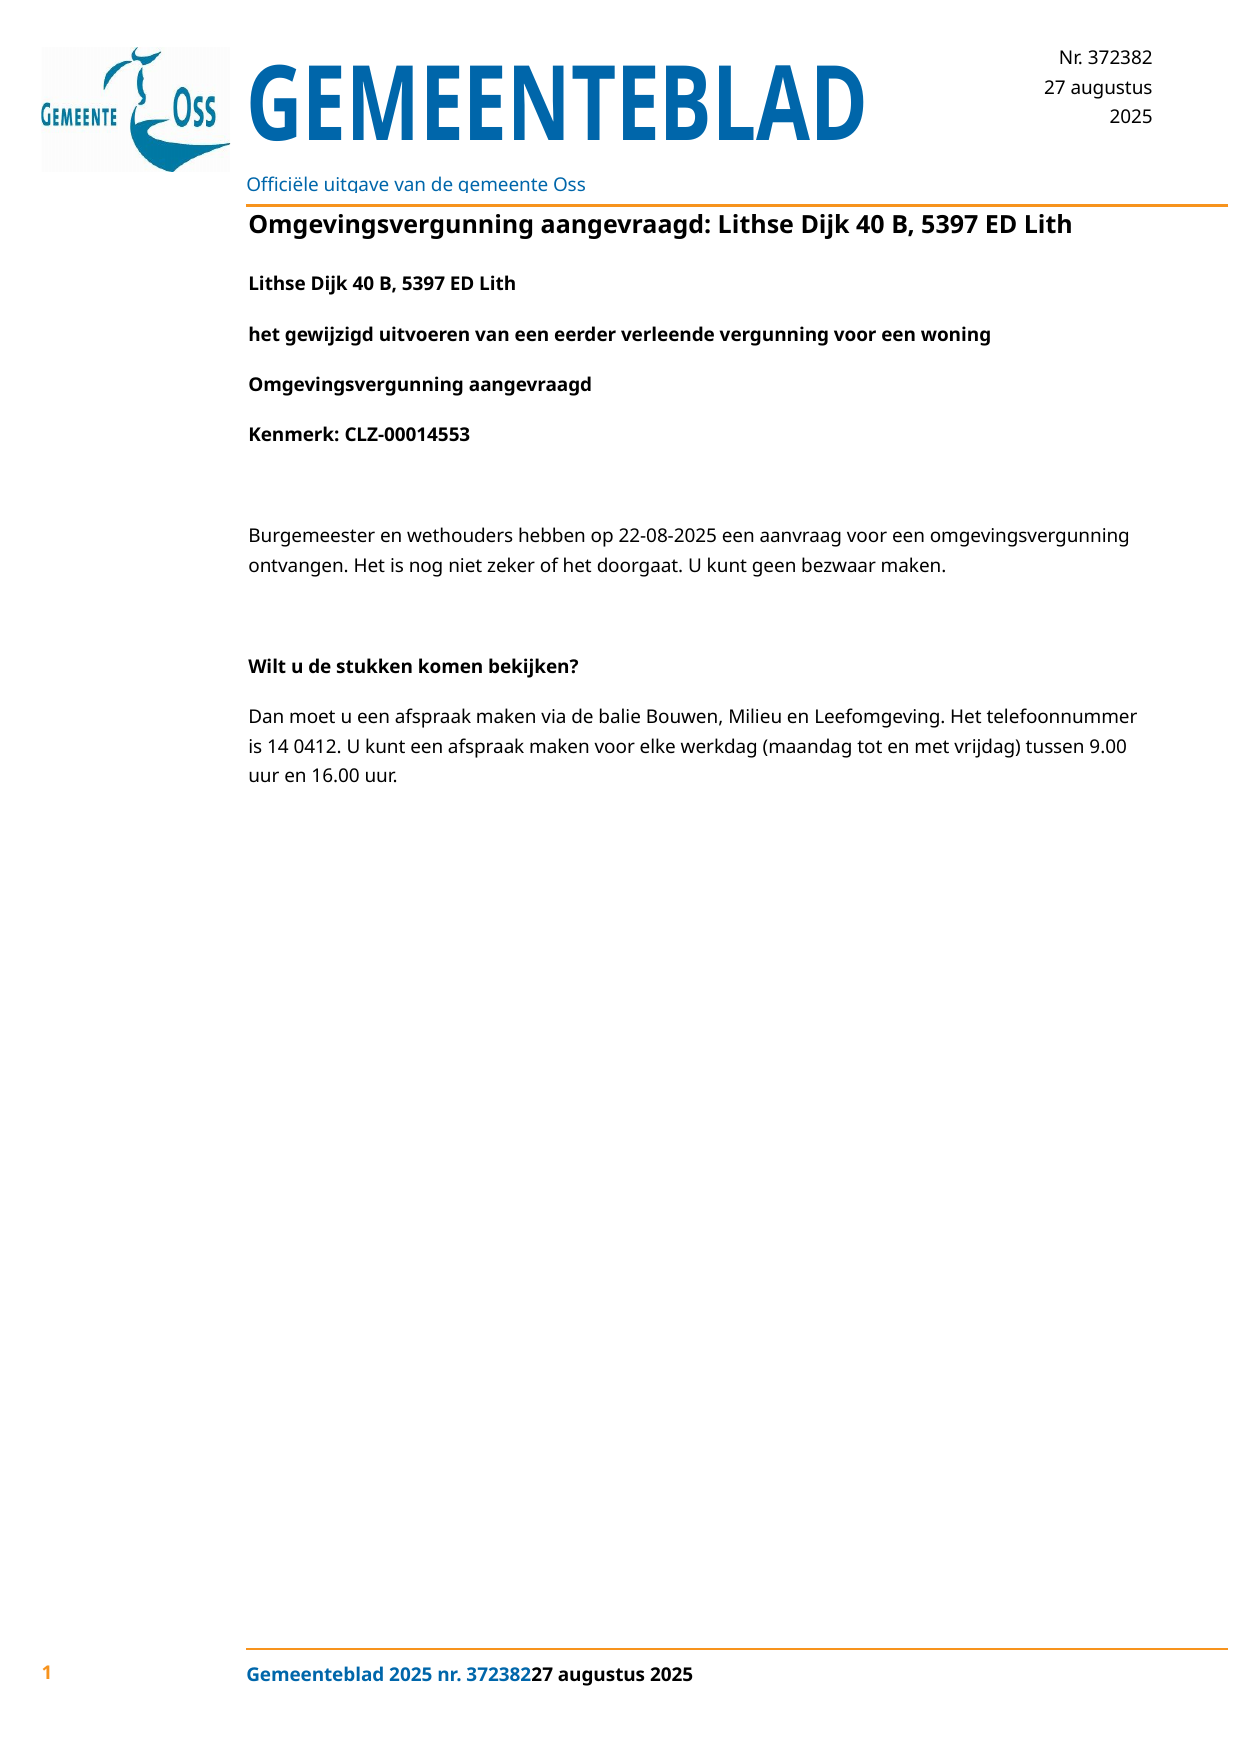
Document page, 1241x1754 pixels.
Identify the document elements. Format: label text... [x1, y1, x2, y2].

picture [41, 47, 231, 172]
text Omgevingsvergunning aangevraagd [248, 371, 1152, 397]
text Kenmerk: CLZ-00014553 [248, 422, 1152, 447]
text Dan moet u een afspraak maken via de balie Bouwen, Milieu en Leefomgeving. Het telefoonnummer is 14 0412. U kunt een afspraak maken voor elke werkdag (maandag tot en met vrijdag) tussen 9.00 uur en 16.00 uur. [248, 703, 1152, 788]
text Burgemeester en wethouders hebben op 22-08-2025 een aanvraag voor een omgevingsvergunning ontvangen. Het is nog niet zeker of het doorgaat. U kunt geen bezwaar maken. [248, 522, 1152, 578]
text Lithse Dijk 40 B, 5397 ED Lith [248, 270, 1152, 296]
text Omgevingsvergunning aangevraagd: Lithse Dijk 40 B, 5397 ED Lith [248, 207, 1152, 241]
text het gewijzigd uitvoeren van een eerder verleende vergunning voor een woning [248, 321, 1152, 346]
text Wilt u de stukken komen bekijken? [248, 653, 1152, 678]
